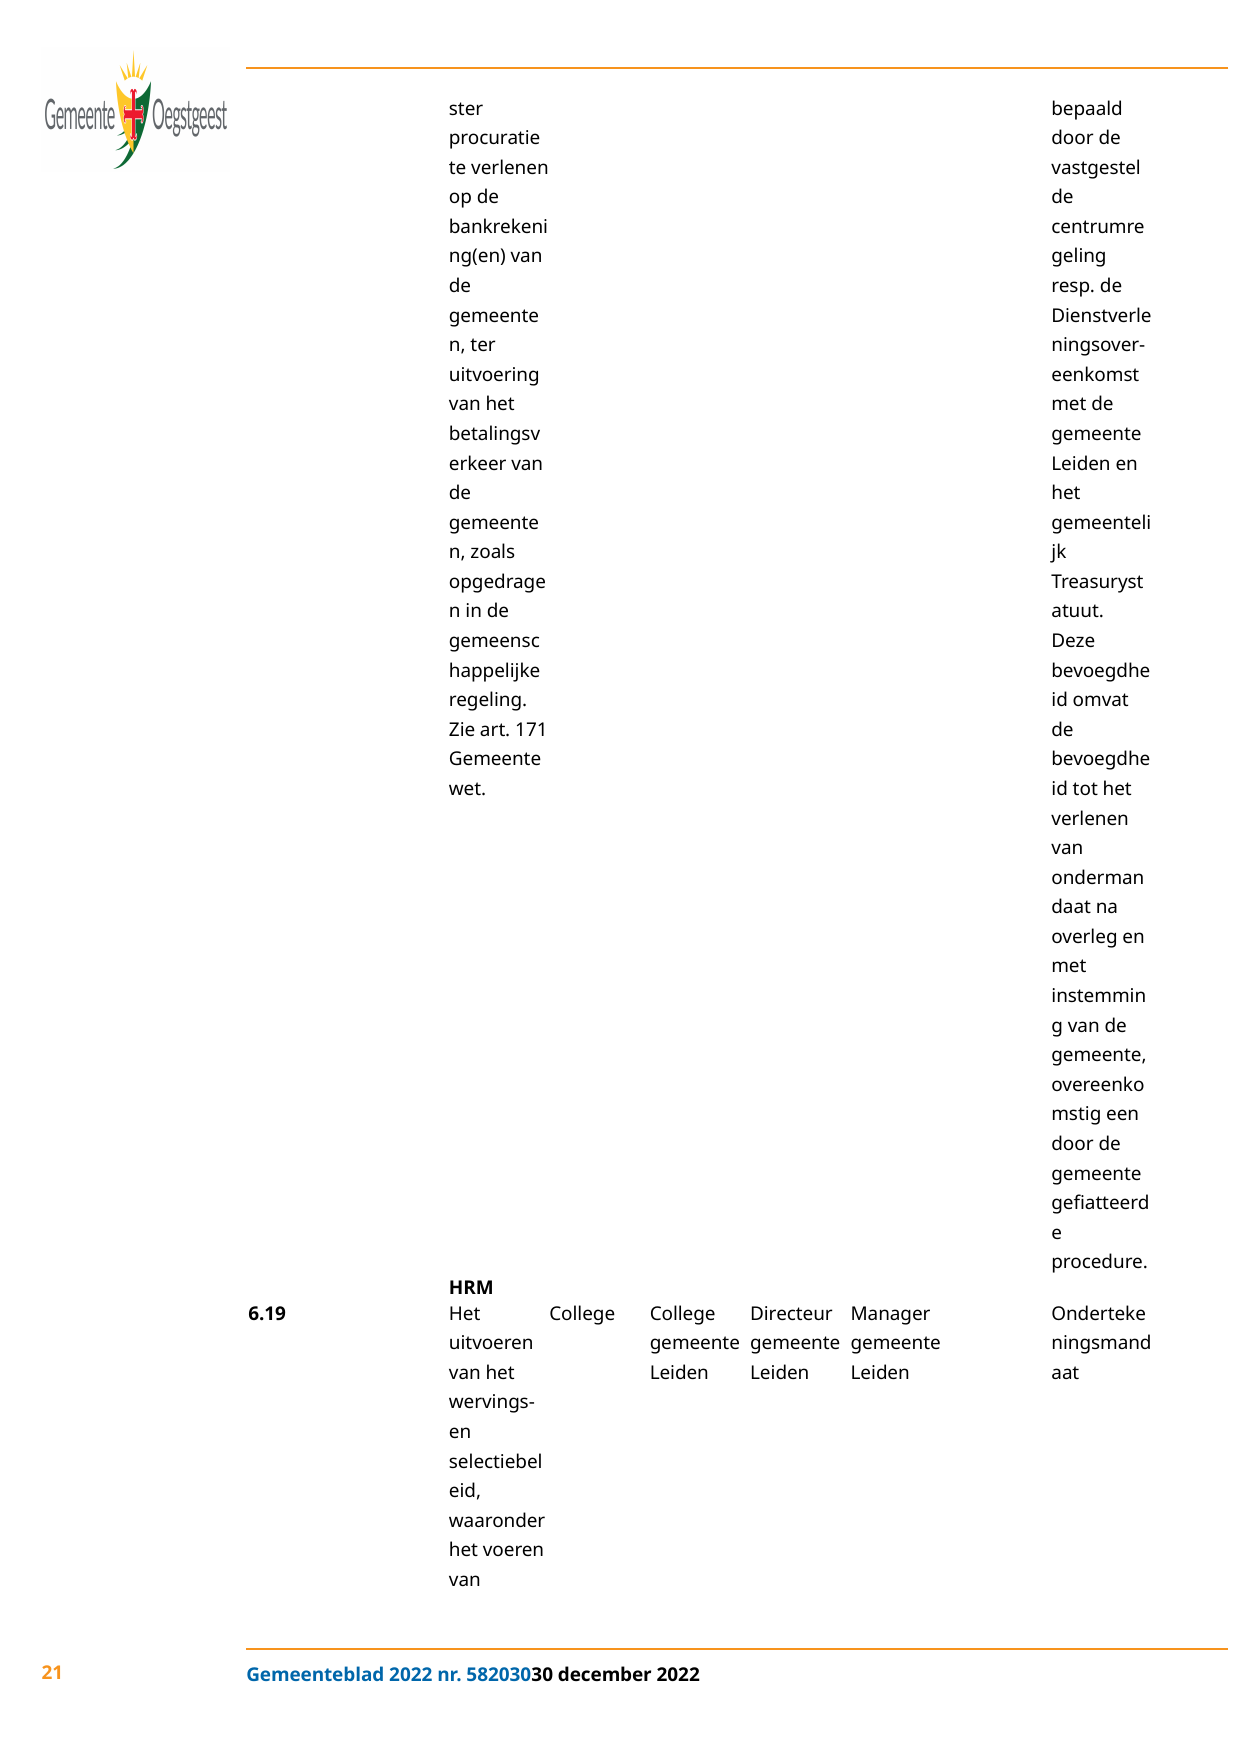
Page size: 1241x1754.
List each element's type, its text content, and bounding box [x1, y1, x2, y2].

table_cell [650, 1274, 750, 1300]
table_cell [951, 1300, 1051, 1592]
table_cell Manager gemeente Leiden [850, 1300, 951, 1592]
table_cell ster procuratie te verlenen op de bankrekening(en) van de gemeenten, ter uitvoering van het betalingsverkeer van de gemeenten, zoals opgedragen in de gemeenschappelijke regeling. Zie art. 171 Gemeentewet. [449, 95, 549, 1274]
table_cell [248, 1274, 348, 1300]
table_cell [750, 95, 850, 1274]
table_cell Ondertekeningsmandaat [1051, 1300, 1152, 1592]
table_cell Het uitvoeren van het wervings- en selectiebeleid, waaronder het voeren van [449, 1300, 549, 1592]
table_cell Directeur gemeente Leiden [750, 1300, 850, 1592]
picture [41, 47, 231, 172]
table_cell [1051, 1274, 1152, 1300]
table_cell [348, 1274, 449, 1300]
table_cell [650, 95, 750, 1274]
table_cell [348, 1300, 449, 1592]
table_cell 6.19 [248, 1300, 348, 1592]
table_cell [549, 95, 649, 1274]
table_cell College [549, 1300, 649, 1592]
table_cell [348, 95, 449, 1274]
table_cell [850, 95, 951, 1274]
table_cell [549, 1274, 649, 1300]
table_cell [951, 1274, 1051, 1300]
table_cell [750, 1274, 850, 1300]
table_cell [248, 95, 348, 1274]
table_cell HRM [449, 1274, 549, 1300]
table_cell [850, 1274, 951, 1300]
table_cell [951, 95, 1051, 1274]
table_cell bepaald door de vastgestelde centrumregeling resp. de Dienstverleningsover-eenkomst met de gemeente Leiden en het gemeentelijk Treasurystatuut. Deze bevoegdheid omvat de bevoegdheid tot het verlenen van ondermandaat na overleg en met instemming van de gemeente, overeenkomstig een door de gemeente gefiatteerde procedure. [1051, 95, 1152, 1274]
table_cell College gemeente Leiden [650, 1300, 750, 1592]
